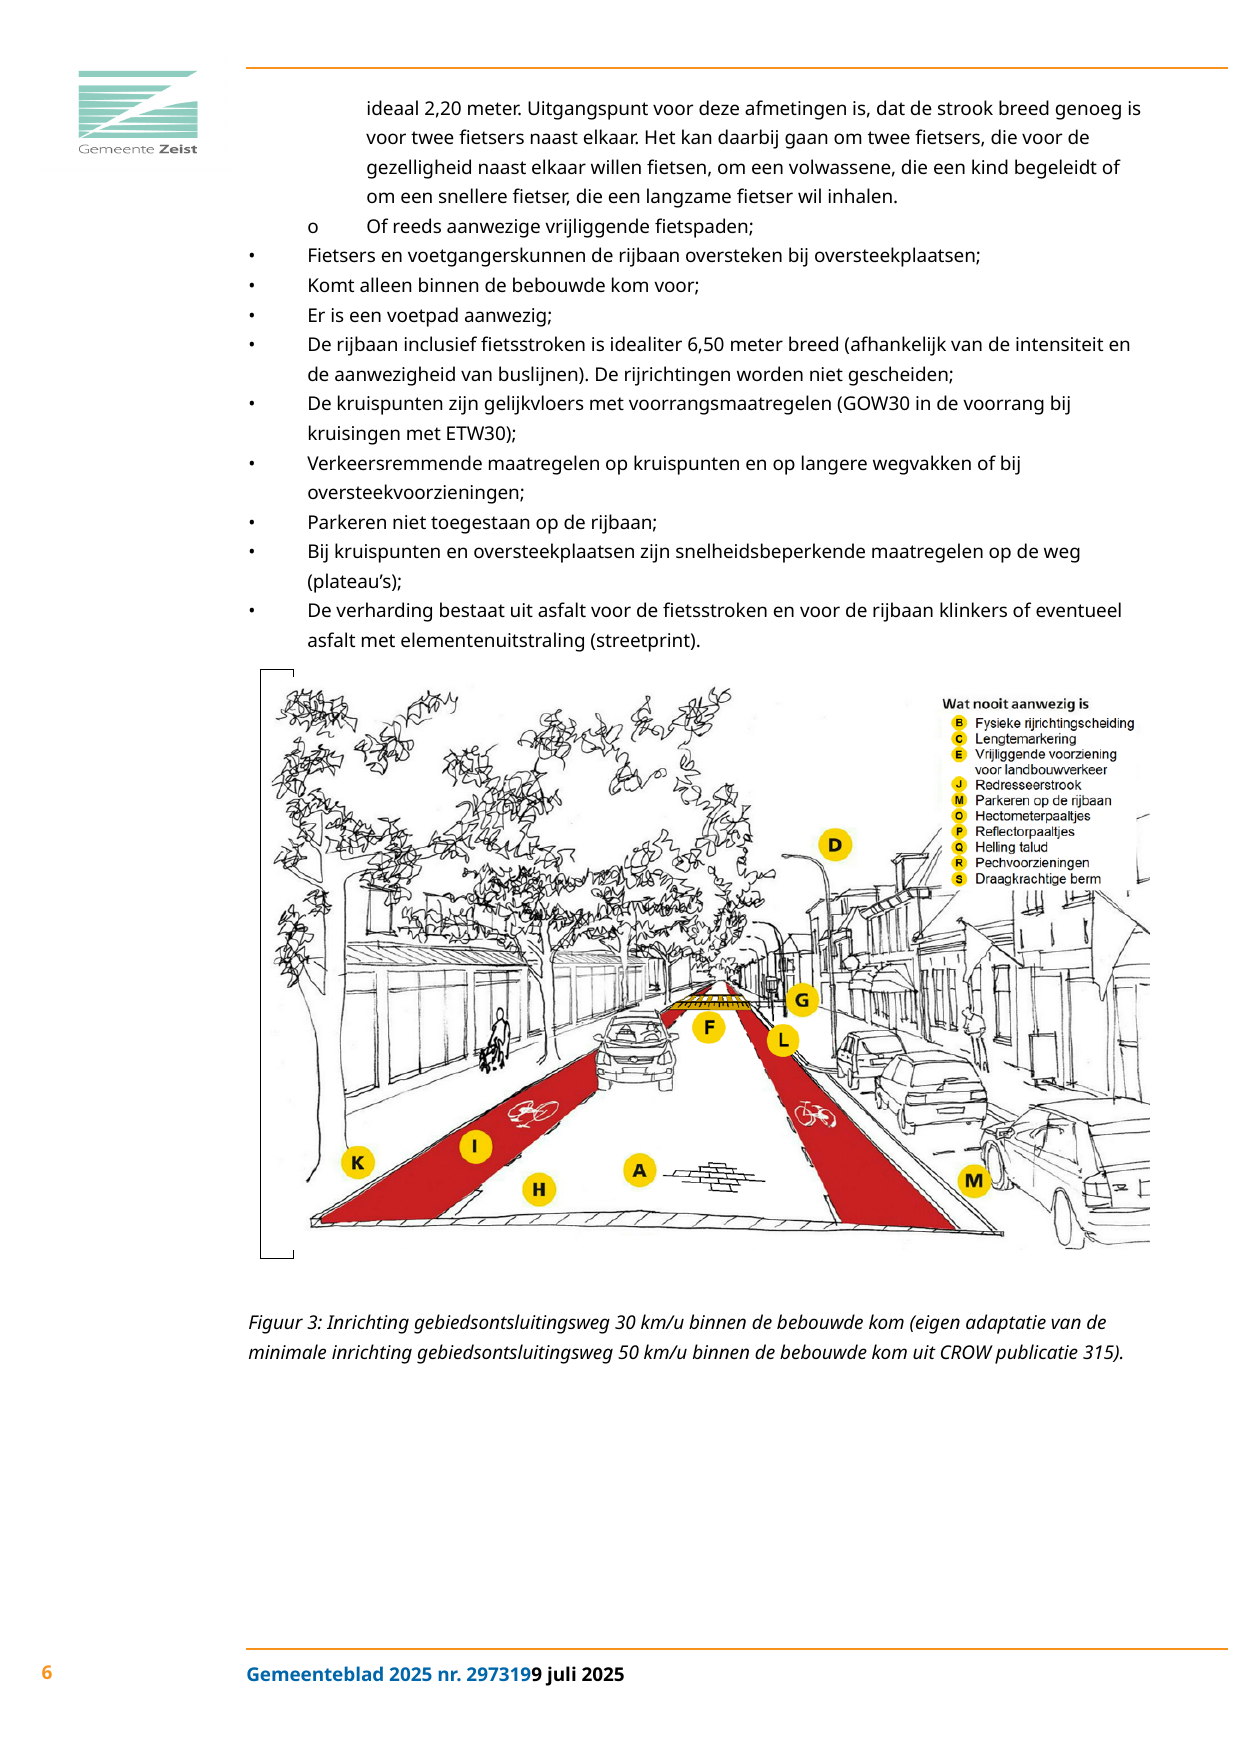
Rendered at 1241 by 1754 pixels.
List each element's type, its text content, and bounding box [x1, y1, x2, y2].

text Figuur 3: Inrichting gebiedsontsluitingsweg 30 km/u binnen de bebouwde kom (eigen adaptatie van de minimale inrichting gebiedsontsluitingsweg 50 km/u binnen de bebouwde kom uit CROW publicatie 315). [248, 1309, 1152, 1364]
list Verkeersremmende maatregelen op kruispunten en op langere wegvakken of bij oversteekvoorzieningen; [248, 450, 1152, 505]
list De kruispunten zijn gelijkvloers met voorrangsmaatregelen (GOW30 in de voorrang bij kruisingen met ETW30); [248, 391, 1152, 446]
list ideaal 2,20 meter. Uitgangspunt voor deze afmetingen is, dat de strook breed genoeg is voor twee fietsers naast elkaar. Het kan daarbij gaan om twee fietsers, die voor de gezelligheid naast elkaar willen fietsen, om een volwassene, die een kind begeleidt of om een snellere fietser, die een langzame fietser wil inhalen. [307, 95, 1152, 209]
list Er is een voetpad aanwezig; [248, 302, 1152, 328]
list Bij kruispunten en oversteekplaatsen zijn snelheidsbeperkende maatregelen op de weg (plateau’s); [248, 538, 1152, 594]
list De verharding bestaat uit asfalt voor de fietsstroken en voor de rijbaan klinkers of eventueel asfalt met elementenuitstraling (streetprint). [248, 598, 1152, 653]
list Of reeds aanwezige vrijliggende fietspaden; [307, 213, 1152, 239]
list Fietsers en voetgangerskunnen de rijbaan oversteken bij oversteekplaatsen; [248, 243, 1152, 268]
picture [268, 677, 1155, 1250]
list Parkeren niet toegestaan op de rijbaan; [248, 509, 1152, 535]
list De rijbaan inclusief fietsstroken is idealiter 6,50 meter breed (afhankelijk van de intensiteit en de aanwezigheid van buslijnen). De rijrichtingen worden niet gescheiden; [248, 331, 1152, 387]
picture [41, 47, 231, 172]
list Komt alleen binnen de bebouwde kom voor; [248, 272, 1152, 298]
